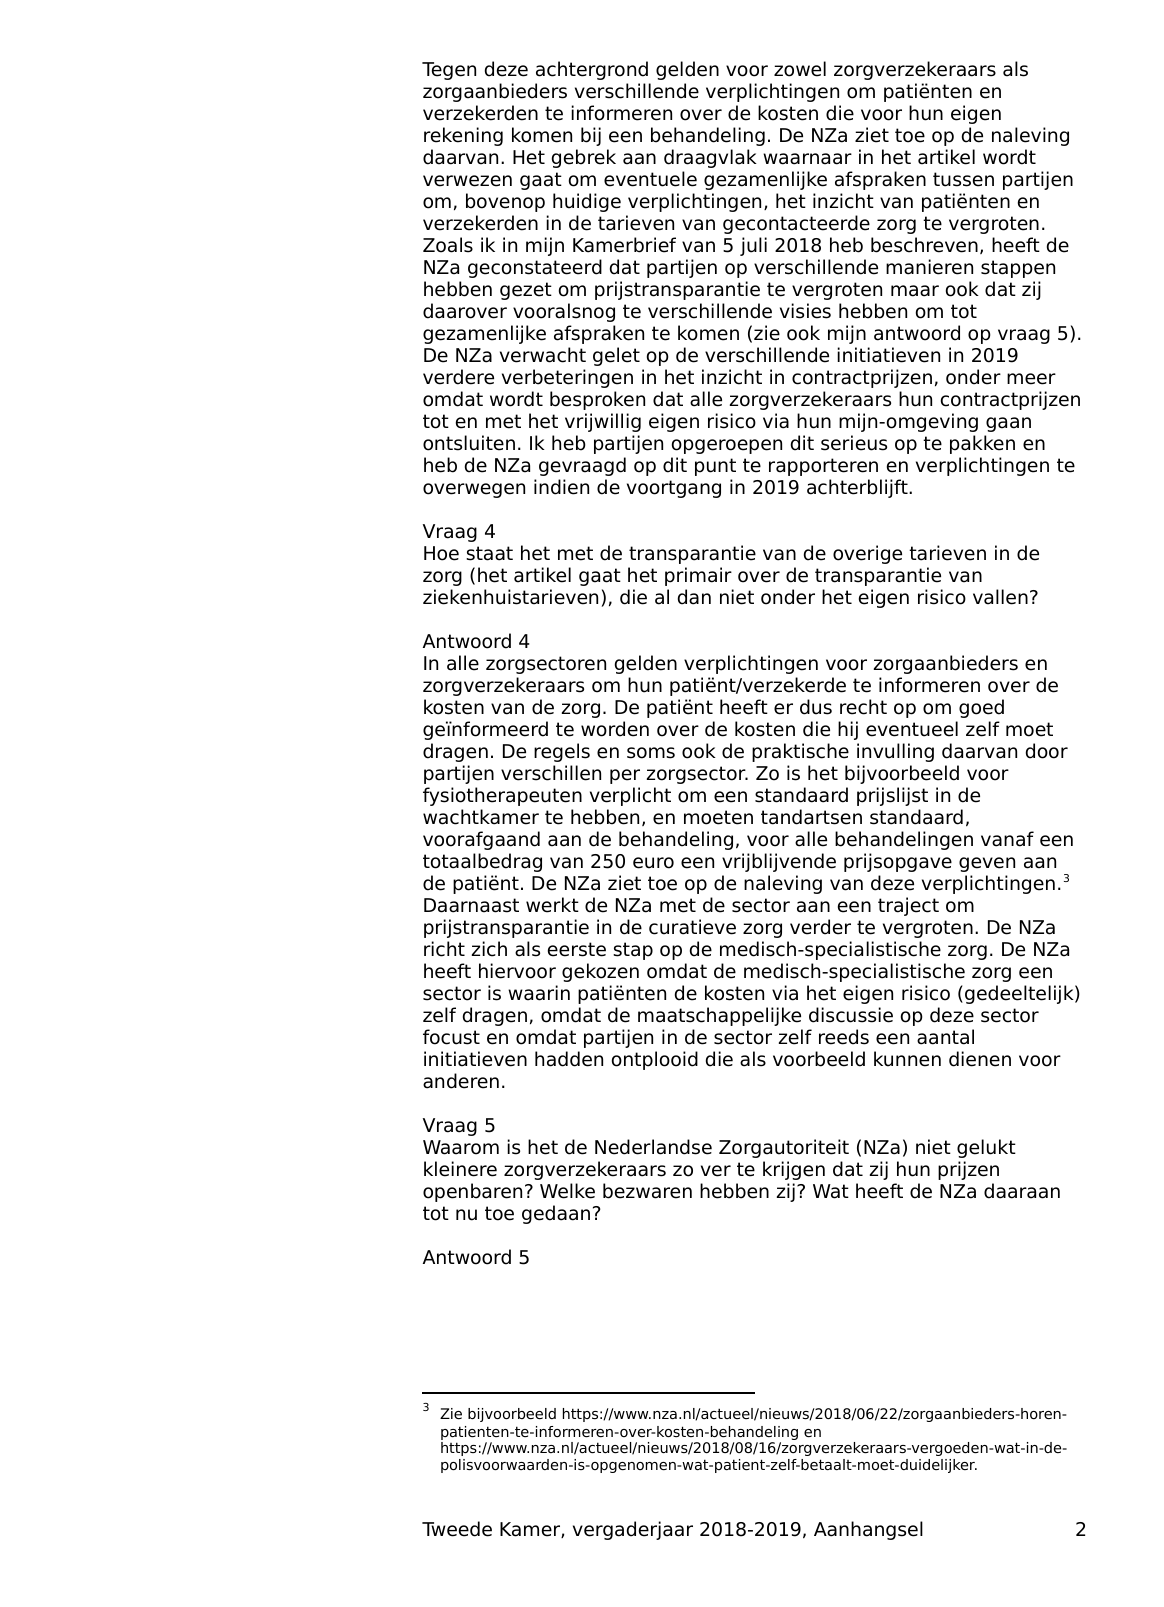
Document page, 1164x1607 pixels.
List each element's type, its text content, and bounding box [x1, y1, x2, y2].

text Vraag 5 [422, 1115, 1087, 1137]
text Zie bijvoorbeeld https://www.nza.nl/actueel/nieuws/2018/06/22/zorgaanbieders-horen-patienten-te-informeren-over-kosten-behandeling en https://www.nza.nl/actueel/nieuws/2018/08/16/zorgverzekeraars-vergoeden-wat-in-de-polisvoorwaarden-is-opgenomen-wat-patient-zelf-betaalt-moet-duidelijker. [422, 1402, 1087, 1474]
text In alle zorgsectoren gelden verplichtingen voor zorgaanbieders en zorgverzekeraars om hun patiënt/verzekerde te informeren over de kosten van de zorg. De patiënt heeft er dus recht op om goed geïnformeerd te worden over de kosten die hij eventueel zelf moet dragen. De regels en soms ook de praktische invulling daarvan door partijen verschillen per zorgsector. Zo is het bijvoorbeeld voor fysiotherapeuten verplicht om een standaard prijslijst in de wachtkamer te hebben, en moeten tandartsen standaard, voorafgaand aan de behandeling, voor alle behandelingen vanaf een totaalbedrag van 250 euro een vrijblijvende prijsopgave geven aan de patiënt. De NZa ziet toe op de naleving van deze verplichtingen. [422, 653, 1087, 895]
text Daarnaast werkt de NZa met de sector aan een traject om prijstransparantie in de curatieve zorg verder te vergroten. De NZa richt zich als eerste stap op de medisch-specialistische zorg. De NZa heeft hiervoor gekozen omdat de medisch-specialistische zorg een sector is waarin patiënten de kosten via het eigen risico (gedeeltelijk) zelf dragen, omdat de maatschappelijke discussie op deze sector focust en omdat partijen in de sector zelf reeds een aantal initiatieven hadden ontplooid die als voorbeeld kunnen dienen voor anderen. [422, 895, 1087, 1092]
text Antwoord 5 [422, 1247, 1087, 1269]
text De NZa verwacht gelet op de verschillende initiatieven in 2019 verdere verbeteringen in het inzicht in contractprijzen, onder meer omdat wordt besproken dat alle zorgverzekeraars hun contractprijzen tot en met het vrijwillig eigen risico via hun mijn-omgeving gaan ontsluiten. Ik heb partijen opgeroepen dit serieus op te pakken en heb de NZa gevraagd op dit punt te rapporteren en verplichtingen te overwegen indien de voortgang in 2019 achterblijft. [422, 345, 1087, 499]
text Antwoord 4 [422, 631, 1087, 653]
text Hoe staat het met de transparantie van de overige tarieven in de zorg (het artikel gaat het primair over de transparantie van ziekenhuistarieven), die al dan niet onder het eigen risico vallen? [422, 543, 1087, 609]
text Tegen deze achtergrond gelden voor zowel zorgverzekeraars als zorgaanbieders verschillende verplichtingen om patiënten en verzekerden te informeren over de kosten die voor hun eigen rekening komen bij een behandeling. De NZa ziet toe op de naleving daarvan. Het gebrek aan draagvlak waarnaar in het artikel wordt verwezen gaat om eventuele gezamenlijke afspraken tussen partijen om, bovenop huidige verplichtingen, het inzicht van patiënten en verzekerden in de tarieven van gecontacteerde zorg te vergroten. Zoals ik in mijn Kamerbrief van 5 juli 2018 heb beschreven, heeft de NZa geconstateerd dat partijen op verschillende manieren stappen hebben gezet om prijstransparantie te vergroten maar ook dat zij daarover vooralsnog te verschillende visies hebben om tot gezamenlijke afspraken te komen (zie ook mijn antwoord op vraag 5). [422, 59, 1087, 345]
text Vraag 4 [422, 521, 1087, 543]
text Waarom is het de Nederlandse Zorgautoriteit (NZa) niet gelukt kleinere zorgverzekeraars zo ver te krijgen dat zij hun prijzen openbaren? Welke bezwaren hebben zij? Wat heeft de NZa daaraan tot nu toe gedaan? [422, 1137, 1087, 1224]
